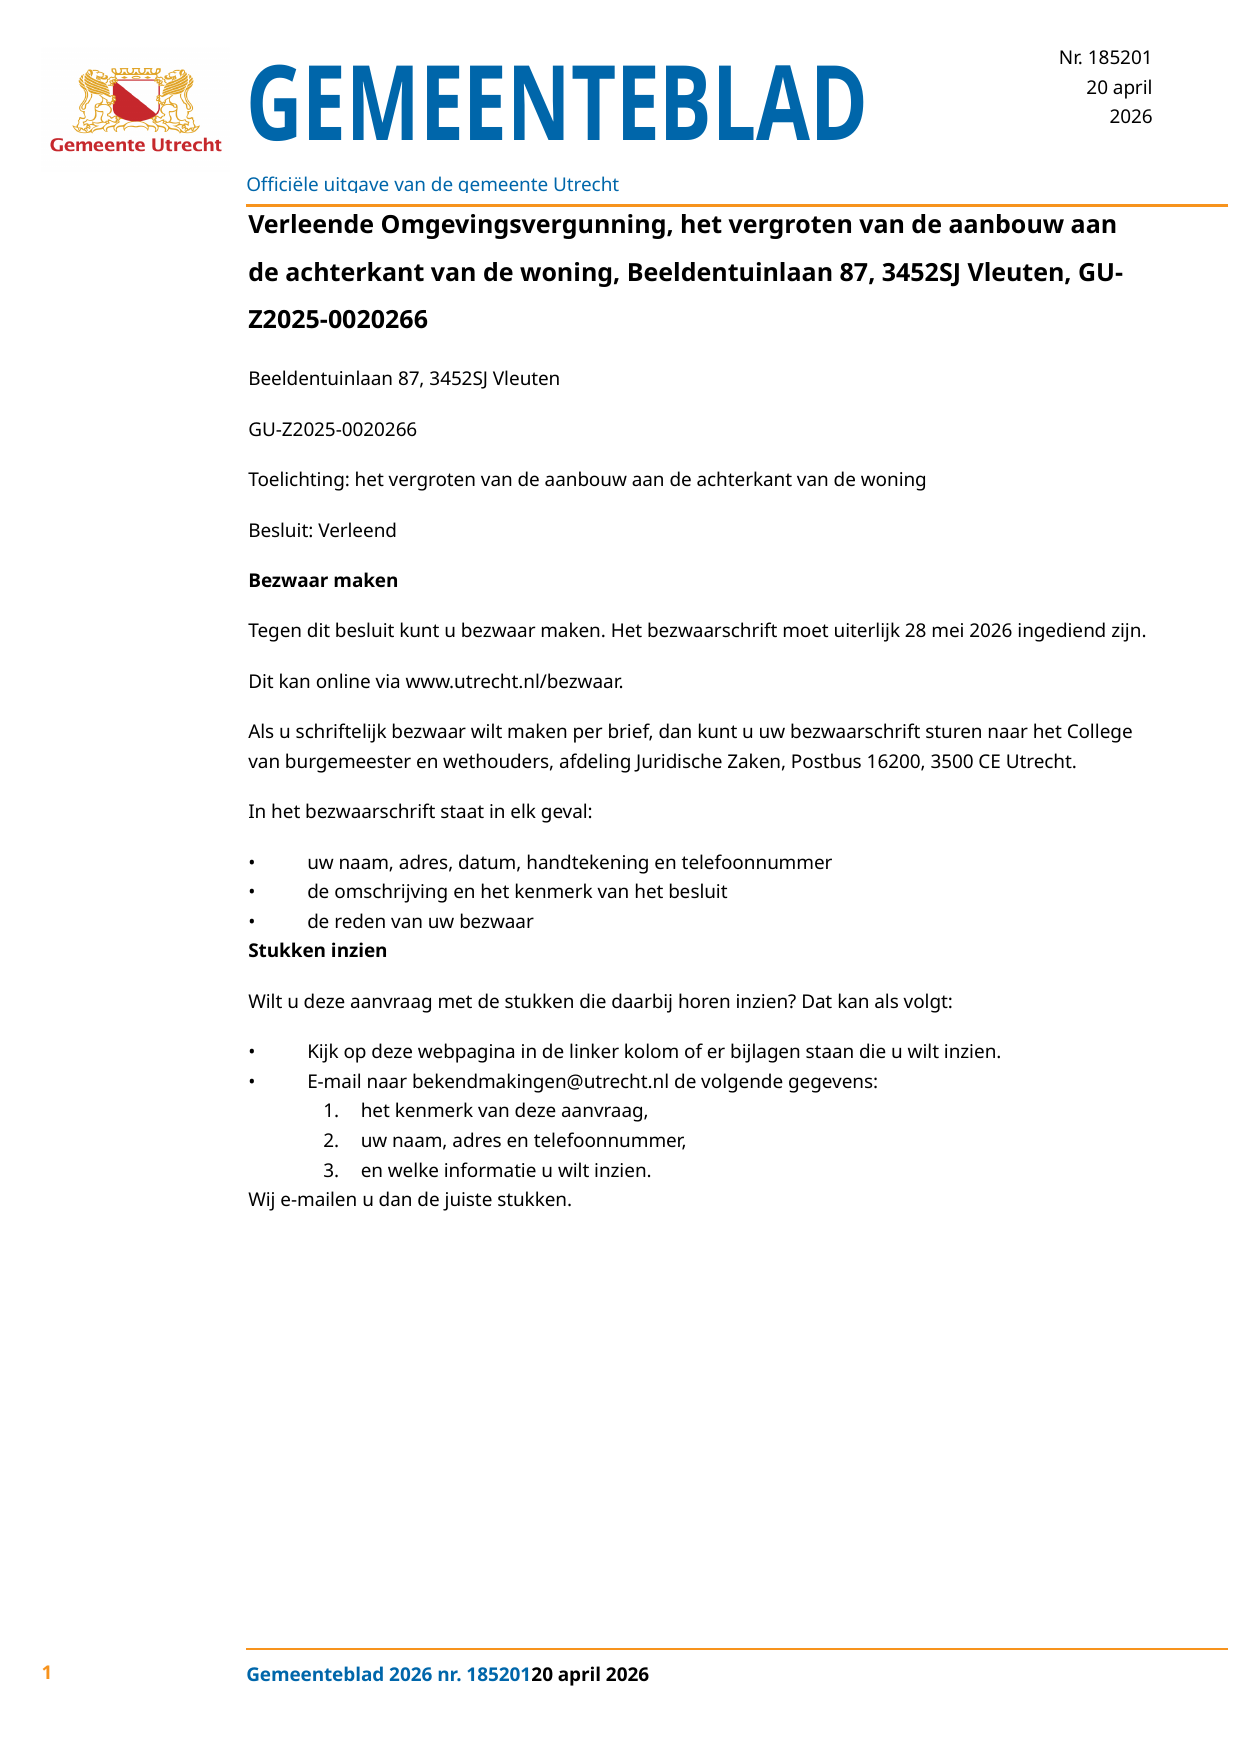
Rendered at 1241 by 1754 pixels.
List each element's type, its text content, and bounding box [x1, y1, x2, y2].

list de reden van uw bezwaar [248, 908, 1152, 934]
text Toelichting: het vergroten van de aanbouw aan de achterkant van de woning [248, 466, 1152, 492]
list het kenmerk van deze aanvraag, [323, 1098, 1152, 1123]
list uw naam, adres en telefoonnummer, [323, 1127, 1152, 1153]
text Wij e-mailen u dan de juiste stukken. [248, 1186, 1152, 1212]
text Beeldentuinlaan 87, 3452SJ Vleuten [248, 366, 1152, 391]
picture [41, 47, 231, 172]
list E-mail naar bekendmakingen@utrecht.nl de volgende gegevens: [248, 1068, 1152, 1094]
text Tegen dit besluit kunt u bezwaar maken. Het bezwaarschrift moet uiterlijk 28 mei 2026 ingediend zijn. [248, 618, 1152, 643]
text Wilt u deze aanvraag met de stukken die daarbij horen inzien? Dat kan als volgt: [248, 988, 1152, 1014]
text Stukken inzien [248, 938, 1152, 963]
text Verleende Omgevingsvergunning, het vergroten van de aanbouw aan de achterkant van de woning, Beeldentuinlaan 87, 3452SJ Vleuten, GU-Z2025-0020266 [248, 207, 1152, 336]
list en welke informatie u wilt inzien. [323, 1157, 1152, 1182]
text In het bezwaarschrift staat in elk geval: [248, 798, 1152, 824]
text GU-Z2025-0020266 [248, 416, 1152, 442]
list de omschrijving en het kenmerk van het besluit [248, 878, 1152, 904]
text Bezwaar maken [248, 567, 1152, 593]
text Dit kan online via www.utrecht.nl/bezwaar. [248, 668, 1152, 694]
text Als u schriftelijk bezwaar wilt maken per brief, dan kunt u uw bezwaarschrift sturen naar het College van burgemeester en wethouders, afdeling Juridische Zaken, Postbus 16200, 3500 CE Utrecht. [248, 718, 1152, 774]
text Besluit: Verleend [248, 517, 1152, 542]
list uw naam, adres, datum, handtekening en telefoonnummer [248, 849, 1152, 874]
list Kijk op deze webpagina in de linker kolom of er bijlagen staan die u wilt inzien. [248, 1038, 1152, 1064]
